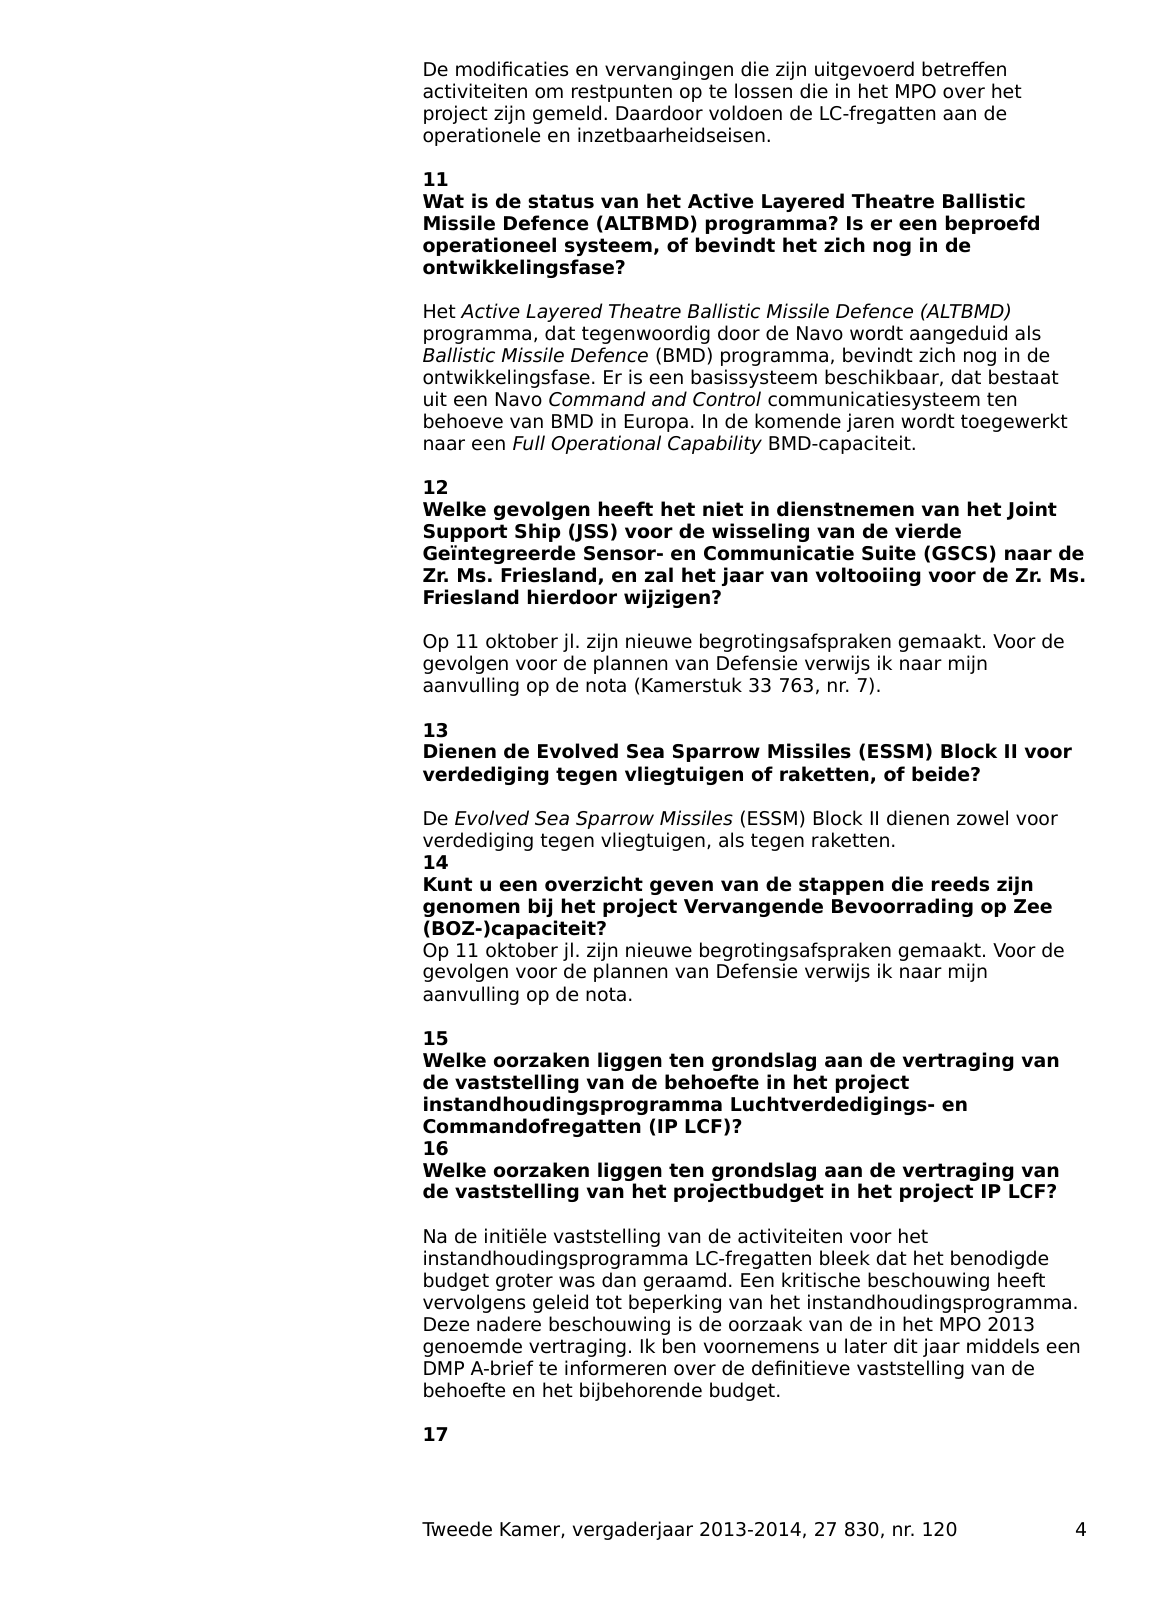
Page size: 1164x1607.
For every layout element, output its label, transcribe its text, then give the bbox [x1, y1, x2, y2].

text Wat is de status van het Active Layered Theatre Ballistic Missile Defence (ALTBMD) programma? Is er een beproefd operationeel systeem, of bevindt het zich nog in de ontwikkelingsfase? [422, 191, 1087, 279]
text Na de initiële vaststelling van de activiteiten voor het instandhoudingsprogramma LC-fregatten bleek dat het benodigde budget groter was dan geraamd. Een kritische beschouwing heeft vervolgens geleid tot beperking van het instandhoudingsprogramma. Deze nadere beschouwing is de oorzaak van de in het MPO 2013 genoemde vertraging. Ik ben voornemens u later dit jaar middels een DMP A-brief te informeren over de definitieve vaststelling van de behoefte en het bijbehorende budget. [422, 1226, 1087, 1401]
text Dienen de Evolved Sea Sparrow Missiles (ESSM) Block II voor verdediging tegen vliegtuigen of raketten, of beide? [422, 741, 1087, 785]
text Op 11 oktober jl. zijn nieuwe begrotingsafspraken gemaakt. Voor de gevolgen voor de plannen van Defensie verwijs ik naar mijn aanvulling op de nota (Kamerstuk 33 763, nr. 7). [422, 631, 1087, 697]
text Het Active Layered Theatre Ballistic Missile Defence (ALTBMD) programma, dat tegenwoordig door de Navo wordt aangeduid als Ballistic Missile Defence (BMD) programma, bevindt zich nog in de ontwikkelingsfase. Er is een basissysteem beschikbaar, dat bestaat uit een Navo Command and Control communicatiesysteem ten behoeve van BMD in Europa. In de komende jaren wordt toegewerkt naar een Full Operational Capability BMD-capaciteit. [422, 301, 1087, 455]
text Welke gevolgen heeft het niet in dienstnemen van het Joint Support Ship (JSS) voor de wisseling van de vierde Geïntegreerde Sensor- en Communicatie Suite (GSCS) naar de Zr. Ms. Friesland, en zal het jaar van voltooiing voor de Zr. Ms. Friesland hierdoor wijzigen? [422, 499, 1087, 609]
text 11 [422, 169, 1087, 191]
text 12 [422, 477, 1087, 499]
text De Evolved Sea Sparrow Missiles (ESSM) Block II dienen zowel voor verdediging tegen vliegtuigen, als tegen raketten. [422, 808, 1087, 852]
text 16 [422, 1137, 1087, 1159]
text Kunt u een overzicht geven van de stappen die reeds zijn genomen bij het project Vervangende Bevoorrading op Zee (BOZ-)capaciteit? [422, 873, 1087, 939]
text 15 [422, 1028, 1087, 1049]
text De modificaties en vervangingen die zijn uitgevoerd betreffen activiteiten om restpunten op te lossen die in het MPO over het project zijn gemeld. Daardoor voldoen de LC-fregatten aan de operationele en inzetbaarheidseisen. [422, 59, 1087, 147]
text Welke oorzaken liggen ten grondslag aan de vertraging van de vaststelling van de behoefte in het project instandhoudingsprogramma Luchtverdedigings- en Commandofregatten (IP LCF)? [422, 1049, 1087, 1137]
text 17 [422, 1424, 1087, 1446]
text Welke oorzaken liggen ten grondslag aan de vertraging van de vaststelling van het projectbudget in het project IP LCF? [422, 1159, 1087, 1203]
text Op 11 oktober jl. zijn nieuwe begrotingsafspraken gemaakt. Voor de gevolgen voor de plannen van Defensie verwijs ik naar mijn aanvulling op de nota. [422, 939, 1087, 1005]
text 13 [422, 719, 1087, 741]
text 14 [422, 852, 1087, 873]
